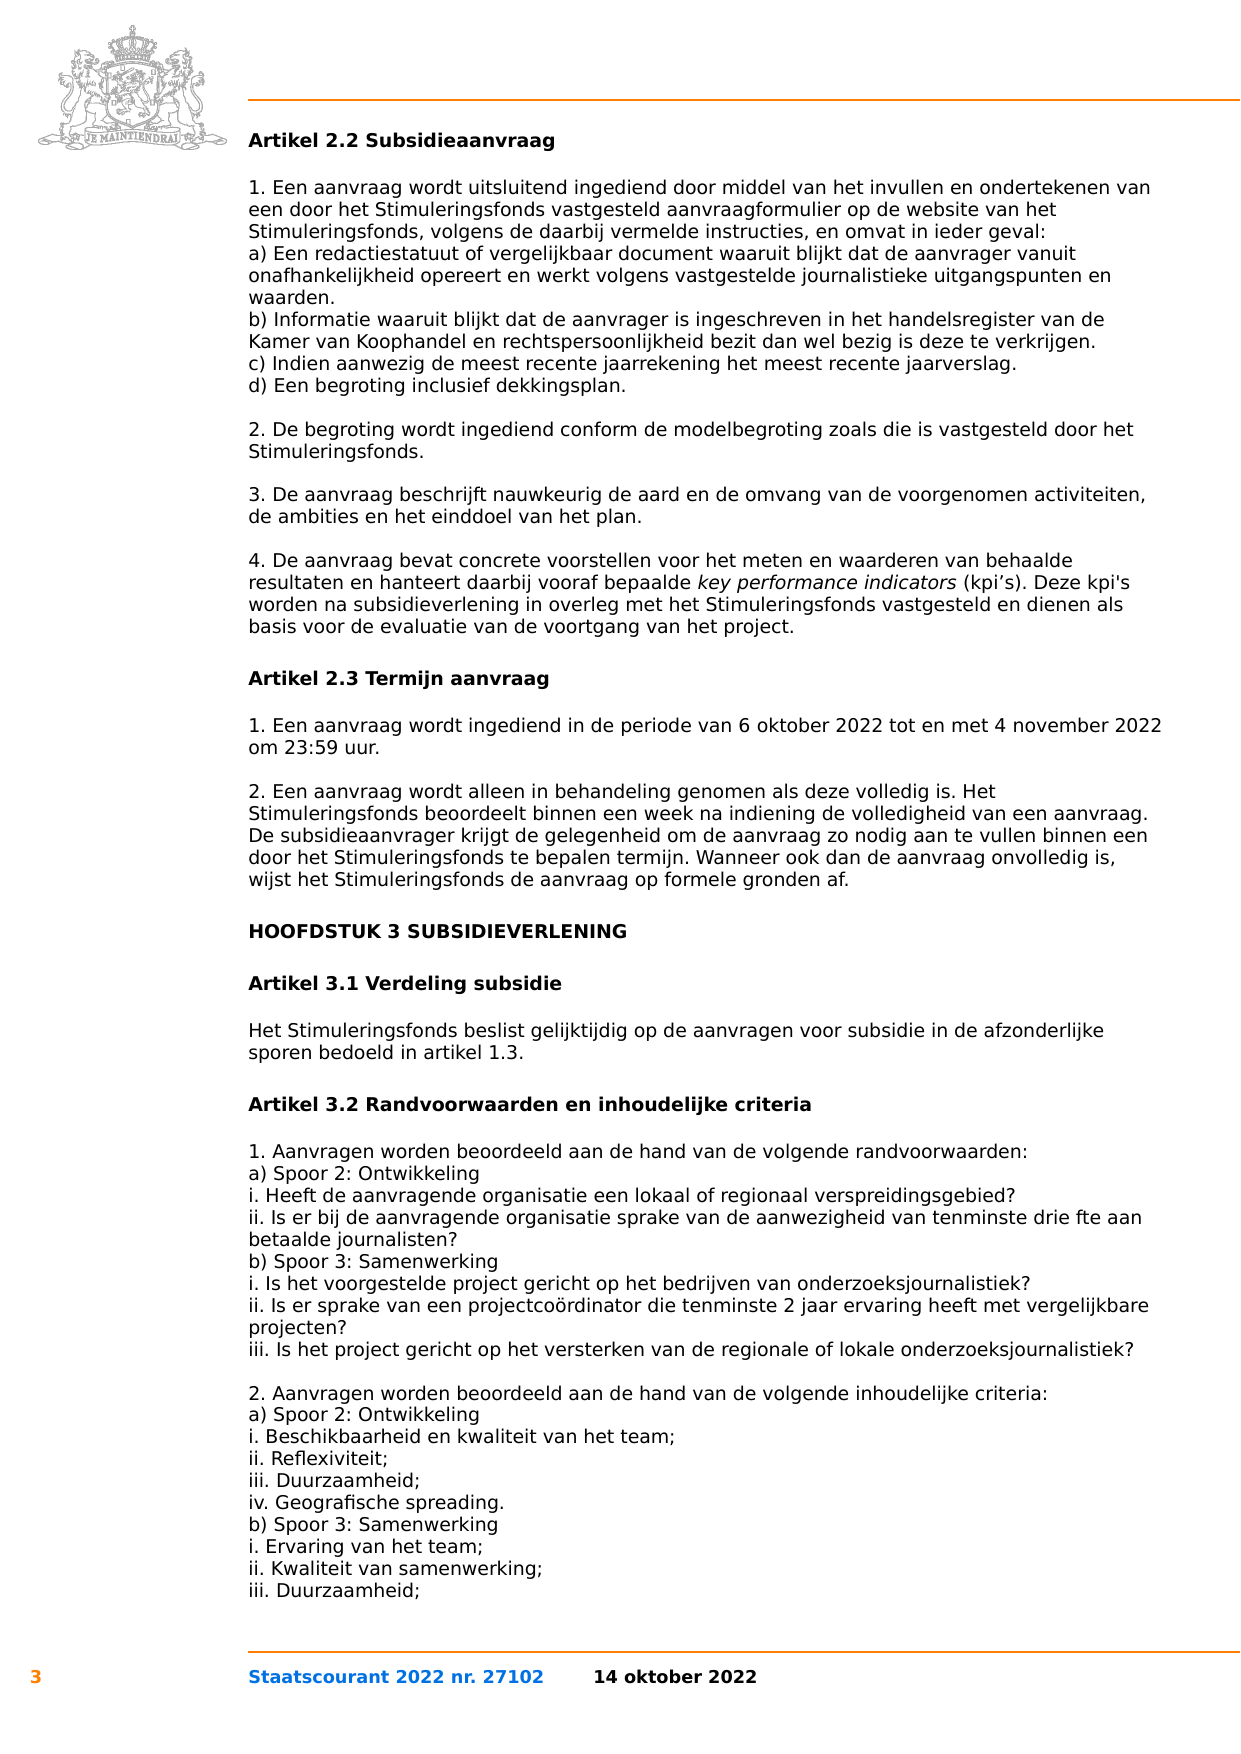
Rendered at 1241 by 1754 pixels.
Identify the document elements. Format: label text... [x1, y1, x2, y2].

subtitle Artikel 2.3 Termijn aanvraag [248, 668, 1163, 690]
text 3. De aanvraag beschrijft nauwkeurig de aard en de omvang van de voorgenomen activiteiten, de ambities en het einddoel van het plan. [248, 484, 1163, 528]
subtitle Artikel 3.1 Verdeling subsidie [248, 973, 1163, 995]
text iii. Is het project gericht op het versterken van de regionale of lokale onderzoeksjournalistiek? [248, 1338, 1163, 1361]
text 1. Een aanvraag wordt ingediend in de periode van 6 oktober 2022 tot en met 4 november 2022 om 23:59 uur. [248, 715, 1163, 759]
text 2. Aanvragen worden beoordeeld aan de hand van de volgende inhoudelijke criteria: [248, 1382, 1163, 1404]
text iii. Duurzaamheid; [248, 1580, 1163, 1602]
text ii. Is er sprake van een projectcoördinator die tenminste 2 jaar ervaring heeft met vergelijkbare projecten? [248, 1294, 1163, 1338]
picture [38, 25, 227, 150]
text i. Ervaring van het team; [248, 1536, 1163, 1558]
text b) Spoor 3: Samenwerking [248, 1251, 1163, 1273]
text b) Informatie waaruit blijkt dat de aanvrager is ingeschreven in het handelsregister van de Kamer van Koophandel en rechtspersoonlijkheid bezit dan wel bezig is deze te verkrijgen. [248, 309, 1163, 353]
text ii. Reflexiviteit; [248, 1448, 1163, 1470]
text iii. Duurzaamheid; [248, 1470, 1163, 1492]
subtitle HOOFDSTUK 3 SUBSIDIEVERLENING [248, 921, 1163, 943]
text 1. Aanvragen worden beoordeeld aan de hand van de volgende randvoorwaarden: [248, 1141, 1163, 1163]
subtitle Artikel 2.2 Subsidieaanvraag [248, 130, 1163, 152]
text i. Beschikbaarheid en kwaliteit van het team; [248, 1426, 1163, 1448]
text c) Indien aanwezig de meest recente jaarrekening het meest recente jaarverslag. [248, 353, 1163, 375]
text d) Een begroting inclusief dekkingsplan. [248, 375, 1163, 397]
subtitle Artikel 3.2 Randvoorwaarden en inhoudelijke criteria [248, 1094, 1163, 1116]
text 1. Een aanvraag wordt uitsluitend ingediend door middel van het invullen en ondertekenen van een door het Stimuleringsfonds vastgesteld aanvraagformulier op de website van het Stimuleringsfonds, volgens de daarbij vermelde instructies, en omvat in ieder geval: [248, 177, 1163, 243]
text 2. De begroting wordt ingediend conform de modelbegroting zoals die is vastgesteld door het Stimuleringsfonds. [248, 418, 1163, 462]
text a) Spoor 2: Ontwikkeling [248, 1163, 1163, 1185]
text a) Spoor 2: Ontwikkeling [248, 1404, 1163, 1426]
text 2. Een aanvraag wordt alleen in behandeling genomen als deze volledig is. Het Stimuleringsfonds beoordeelt binnen een week na indiening de volledigheid van een aanvraag. De subsidieaanvrager krijgt de gelegenheid om de aanvraag zo nodig aan te vullen binnen een door het Stimuleringsfonds te bepalen termijn. Wanneer ook dan de aanvraag onvolledig is, wijst het Stimuleringsfonds de aanvraag op formele gronden af. [248, 781, 1163, 891]
text Het Stimuleringsfonds beslist gelijktijdig op de aanvragen voor subsidie in de afzonderlijke sporen bedoeld in artikel 1.3. [248, 1020, 1163, 1064]
text b) Spoor 3: Samenwerking [248, 1514, 1163, 1536]
text 4. De aanvraag bevat concrete voorstellen voor het meten en waarderen van behaalde resultaten en hanteert daarbij vooraf bepaalde key performance indicators (kpi’s). Deze kpi's worden na subsidieverlening in overleg met het Stimuleringsfonds vastgesteld en dienen als basis voor de evaluatie van de voortgang van het project. [248, 550, 1163, 638]
text a) Een redactiestatuut of vergelijkbaar document waaruit blijkt dat de aanvrager vanuit onafhankelijkheid opereert en werkt volgens vastgestelde journalistieke uitgangspunten en waarden. [248, 243, 1163, 309]
text ii. Kwaliteit van samenwerking; [248, 1558, 1163, 1580]
text i. Heeft de aanvragende organisatie een lokaal of regionaal verspreidingsgebied? [248, 1185, 1163, 1207]
text i. Is het voorgestelde project gericht op het bedrijven van onderzoeksjournalistiek? [248, 1273, 1163, 1294]
text ii. Is er bij de aanvragende organisatie sprake van de aanwezigheid van tenminste drie fte aan betaalde journalisten? [248, 1207, 1163, 1251]
text iv. Geografische spreading. [248, 1492, 1163, 1514]
